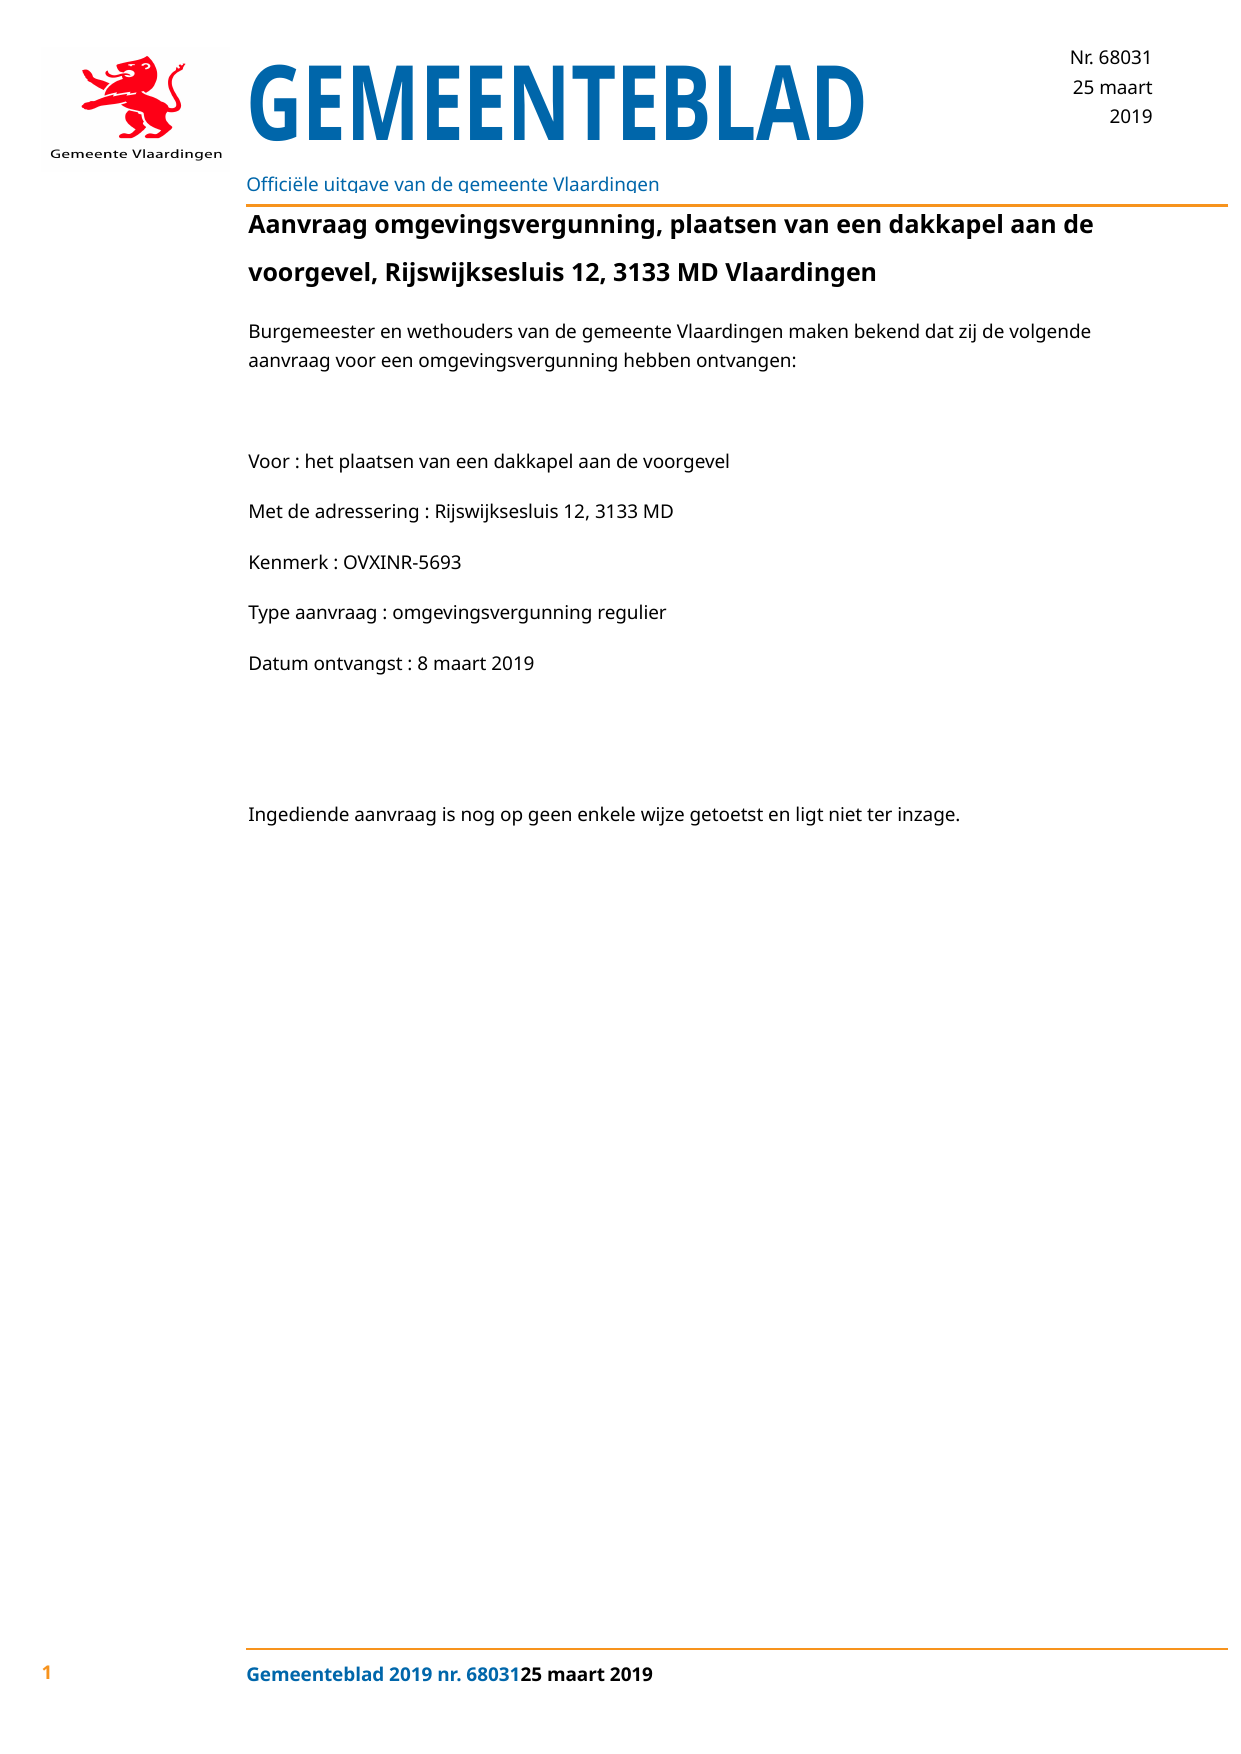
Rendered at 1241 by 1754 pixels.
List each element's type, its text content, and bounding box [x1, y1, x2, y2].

text Voor : het plaatsen van een dakkapel aan de voorgevel [248, 448, 1152, 474]
text Type aanvraag : omgevingsvergunning regulier [248, 599, 1152, 625]
text Kenmerk : OVXINR-5693 [248, 549, 1152, 575]
text Ingediende aanvraag is nog op geen enkele wijze getoetst en ligt niet ter inzage. [248, 801, 1152, 827]
text Burgemeester en wethouders van de gemeente Vlaardingen maken bekend dat zij de volgende aanvraag voor een omgevingsvergunning hebben ontvangen: [248, 318, 1152, 373]
text Met de adressering : Rijswijksesluis 12, 3133 MD [248, 499, 1152, 524]
picture [41, 47, 231, 172]
text Aanvraag omgevingsvergunning, plaatsen van een dakkapel aan de voorgevel, Rijswijksesluis 12, 3133 MD Vlaardingen [248, 207, 1152, 288]
text Datum ontvangst : 8 maart 2019 [248, 650, 1152, 676]
